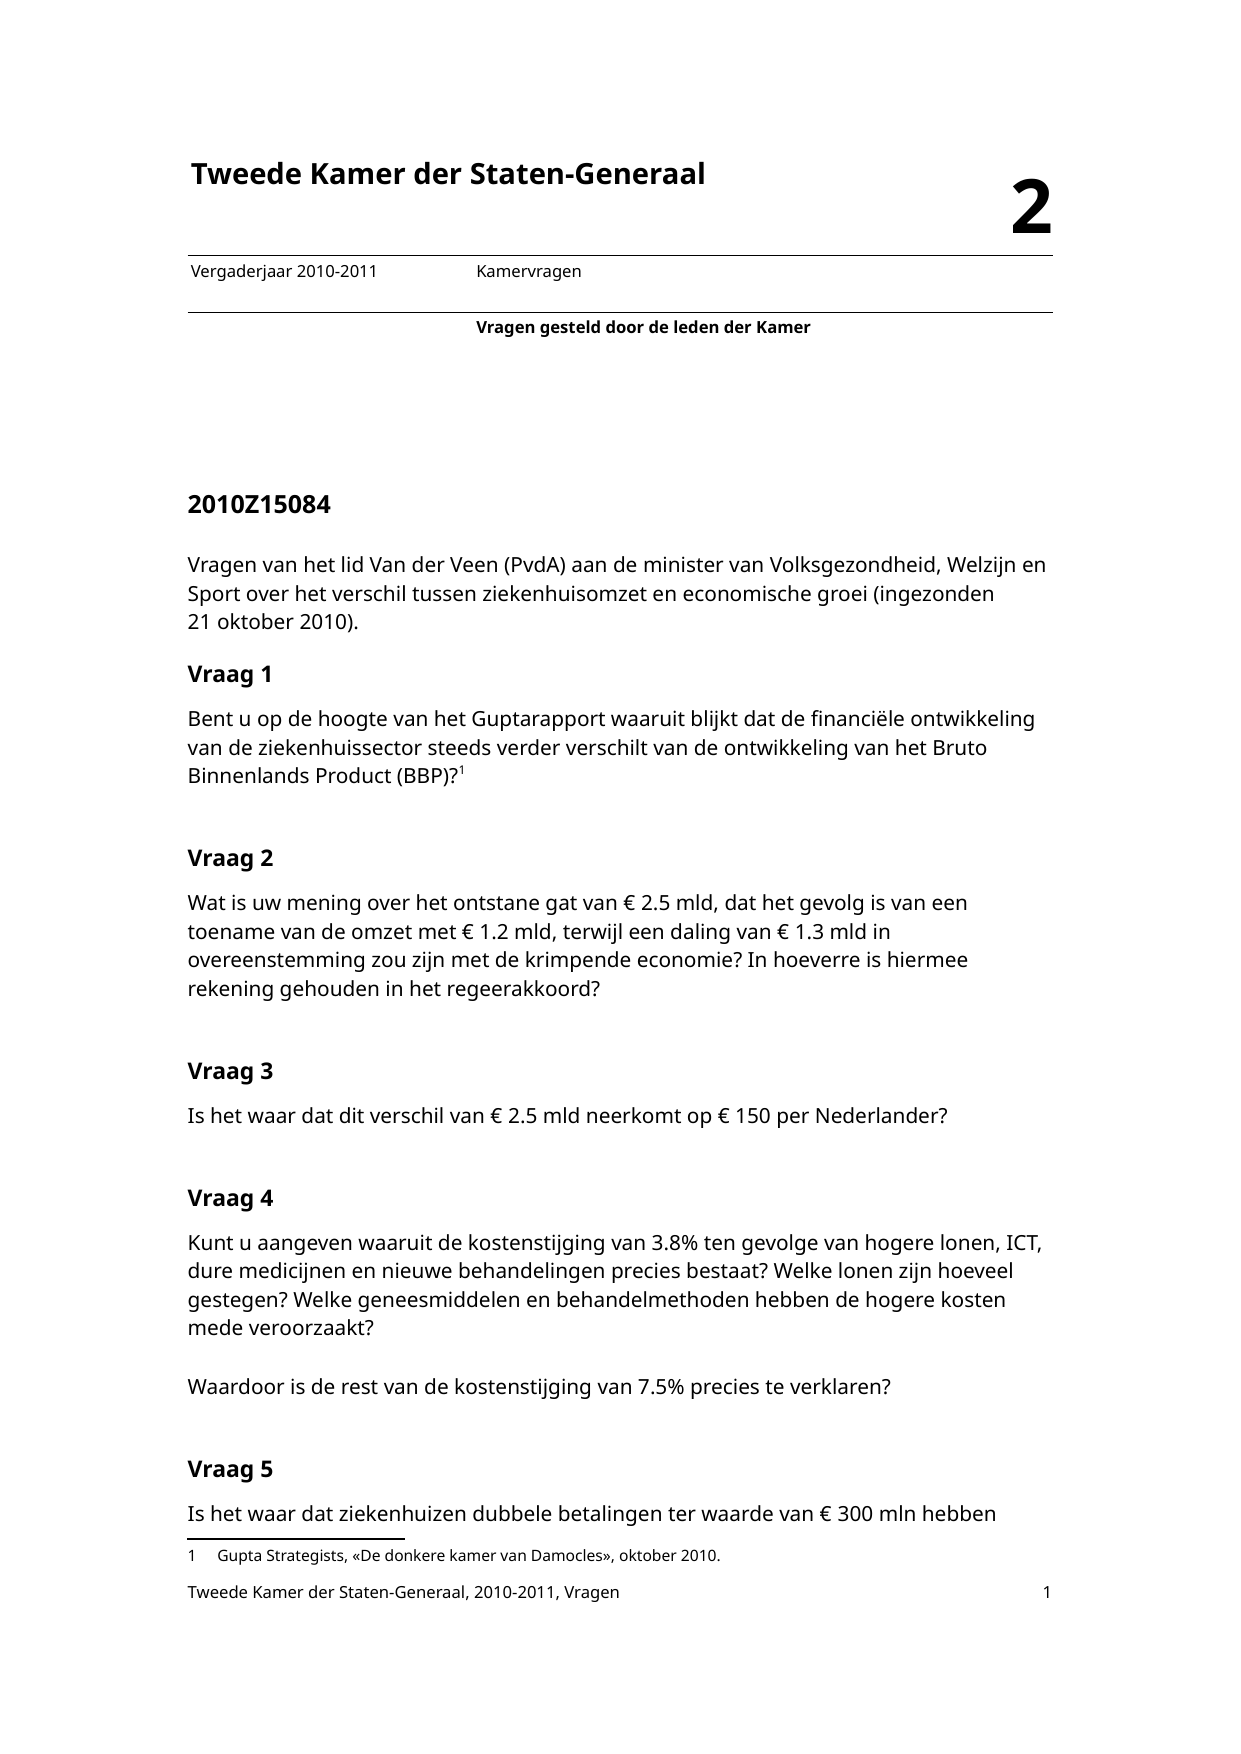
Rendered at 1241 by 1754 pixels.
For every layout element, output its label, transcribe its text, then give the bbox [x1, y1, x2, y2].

table_header 2 [880, 150, 1053, 255]
subtitle Vraag 5 [187, 1453, 1053, 1484]
subtitle Vraag 4 [187, 1182, 1053, 1213]
text Waardoor is de rest van de kostenstijging van 7.5% precies te verklaren? [187, 1372, 1053, 1400]
table_cell Kamervragen [473, 256, 1053, 312]
table_header Tweede Kamer der Staten-Generaal [188, 150, 879, 255]
text Wat is uw mening over het ontstane gat van € 2.5 mld, dat het gevolg is van een toename van de omzet met € 1.2 mld, terwijl een daling van € 1.3 mld in overeenstemming zou zijn met de krimpende economie? In hoeverre is hiermee rekening gehouden in het regeerakkoord? [187, 888, 1053, 1002]
table_cell Vergaderjaar 2010-2011 [188, 256, 473, 312]
text Kunt u aangeven waaruit de kostenstijging van 3.8% ten gevolge van hogere lonen, ICT, dure medicijnen en nieuwe behandelingen precies bestaat? Welke lonen zijn hoeveel gestegen? Welke geneesmiddelen en behandelmethoden hebben de hogere kosten mede veroorzaakt? [187, 1228, 1053, 1342]
table_cell [188, 313, 473, 339]
text Gupta Strategists, «De donkere kamer van Damocles», oktober 2010. [187, 1538, 1053, 1566]
text Is het waar dat dit verschil van € 2.5 mld neerkomt op € 150 per Nederlander? [187, 1101, 1053, 1129]
table_cell Vragen gesteld door de leden der Kamer [473, 313, 1053, 339]
text 2010Z15084 [187, 487, 1053, 521]
text Vragen van het lid Van der Veen (PvdA) aan de minister van Volksgezondheid, Welzijn en Sport over het verschil tussen ziekenhuisomzet en economische groei (ingezonden 21 oktober 2010). [187, 550, 1053, 636]
text Bent u op de hoogte van het Guptarapport waaruit blijkt dat de financiële ontwikkeling van de ziekenhuissector steeds verder verschilt van de ontwikkeling van het Bruto Binnenlands Product (BBP)? [187, 704, 1053, 790]
text Is het waar dat ziekenhuizen dubbele betalingen ter waarde van € 300 mln hebben [187, 1499, 1053, 1527]
subtitle Vraag 1 [187, 658, 1053, 689]
subtitle Vraag 3 [187, 1055, 1053, 1086]
subtitle Vraag 2 [187, 842, 1053, 873]
